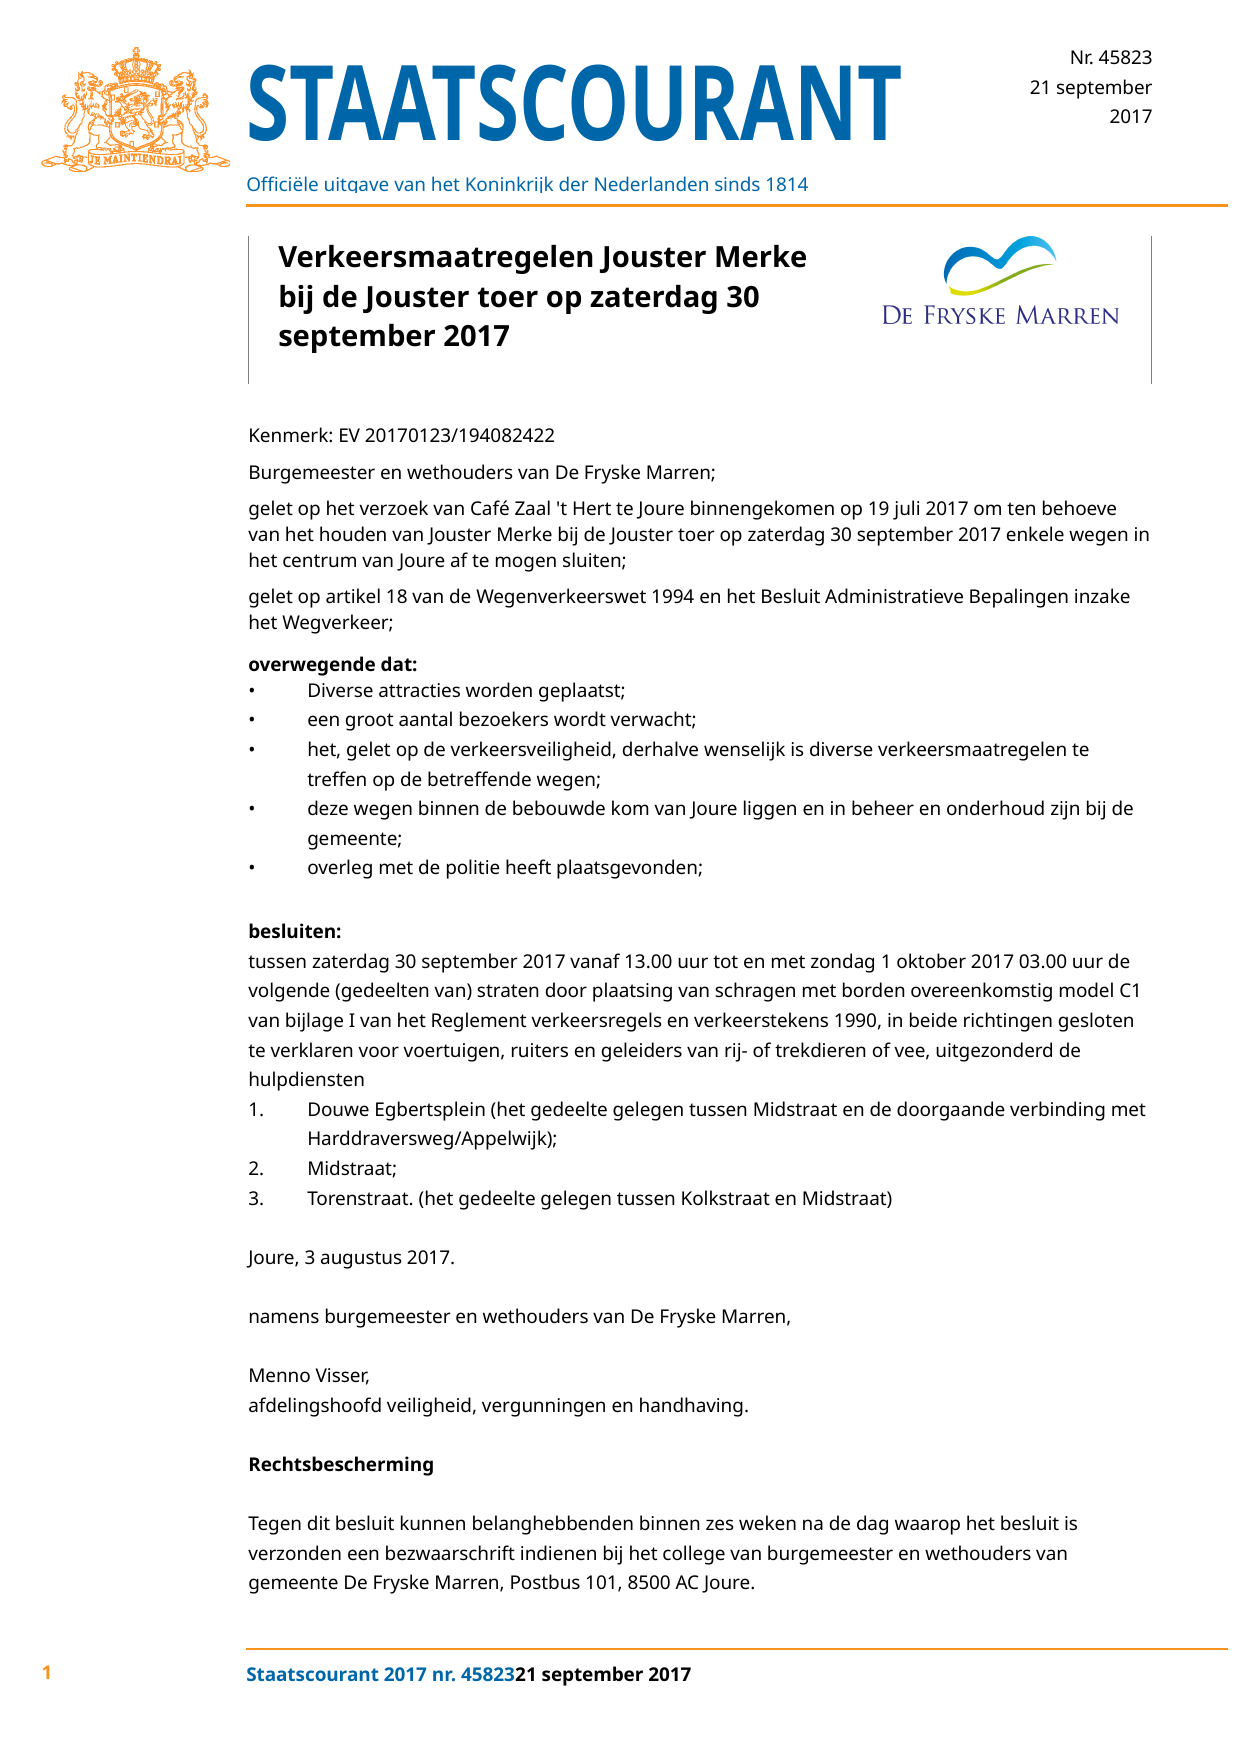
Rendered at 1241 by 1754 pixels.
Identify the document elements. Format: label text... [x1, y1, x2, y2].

list overleg met de politie heeft plaatsgevonden; [248, 854, 1152, 880]
text gelet op artikel 18 van de Wegenverkeerswet 1994 en het Besluit Administratieve Bepalingen inzake het Wegverkeer; [248, 584, 1152, 635]
list Douwe Egbertsplein (het gedeelte gelegen tussen Midstraat en de doorgaande verbinding met Harddraversweg/Appelwijk); [248, 1096, 1152, 1151]
text Menno Visser, [248, 1362, 1152, 1388]
picture [41, 47, 231, 172]
list deze wegen binnen de bebouwde kom van Joure liggen en in beheer en onderhoud zijn bij de gemeente; [248, 795, 1152, 851]
text afdelingshoofd veiligheid, vergunningen en handhaving. [248, 1392, 1152, 1418]
text Rechtsbescherming [248, 1451, 1152, 1477]
text namens burgemeester en wethouders van De Fryske Marren, [248, 1303, 1152, 1329]
list het, gelet op de verkeersveiligheid, derhalve wenselijk is diverse verkeersmaatregelen te treffen op de betreffende wegen; [248, 736, 1152, 792]
table_header Verkeersmaatregelen Jouster Merke bij de Jouster toer op zaterdag 30 september 2017 [249, 236, 850, 384]
text Tegen dit besluit kunnen belanghebbenden binnen zes weken na de dag waarop het besluit is verzonden een bezwaarschrift indienen bij het college van burgemeester en wethouders van gemeente De Fryske Marren, Postbus 101, 8500 AC Joure. [248, 1510, 1152, 1595]
text tussen zaterdag 30 september 2017 vanaf 13.00 uur tot en met zondag 1 oktober 2017 03.00 uur de volgende (gedeelten van) straten door plaatsing van schragen met borden overeenkomstig model C1 van bijlage I van het Reglement verkeersregels en verkeerstekens 1990, in beide richtingen gesloten te verklaren voor voertuigen, ruiters en geleiders van rij- of trekdieren of vee, uitgezonderd de hulpdiensten [248, 948, 1152, 1092]
list een groot aantal bezoekers wordt verwacht; [248, 707, 1152, 732]
list Diverse attracties worden geplaatst; [248, 677, 1152, 703]
picture [882, 236, 1119, 324]
list Torenstraat. (het gedeelte gelegen tussen Kolkstraat en Midstraat) [248, 1185, 1152, 1211]
text Kenmerk: EV 20170123/194082422 [248, 422, 1152, 448]
list Midstraat; [248, 1155, 1152, 1181]
text besluiten: [248, 918, 1152, 944]
table_header [850, 236, 1151, 384]
text Burgemeester en wethouders van De Fryske Marren; [248, 459, 1152, 485]
text overwegende dat: [248, 651, 1152, 677]
text gelet op het verzoek van Café Zaal 't Hert te Joure binnengekomen op 19 juli 2017 om ten behoeve van het houden van Jouster Merke bij de Jouster toer op zaterdag 30 september 2017 enkele wegen in het centrum van Joure af te mogen sluiten; [248, 496, 1152, 573]
text Joure, 3 augustus 2017. [248, 1244, 1152, 1270]
